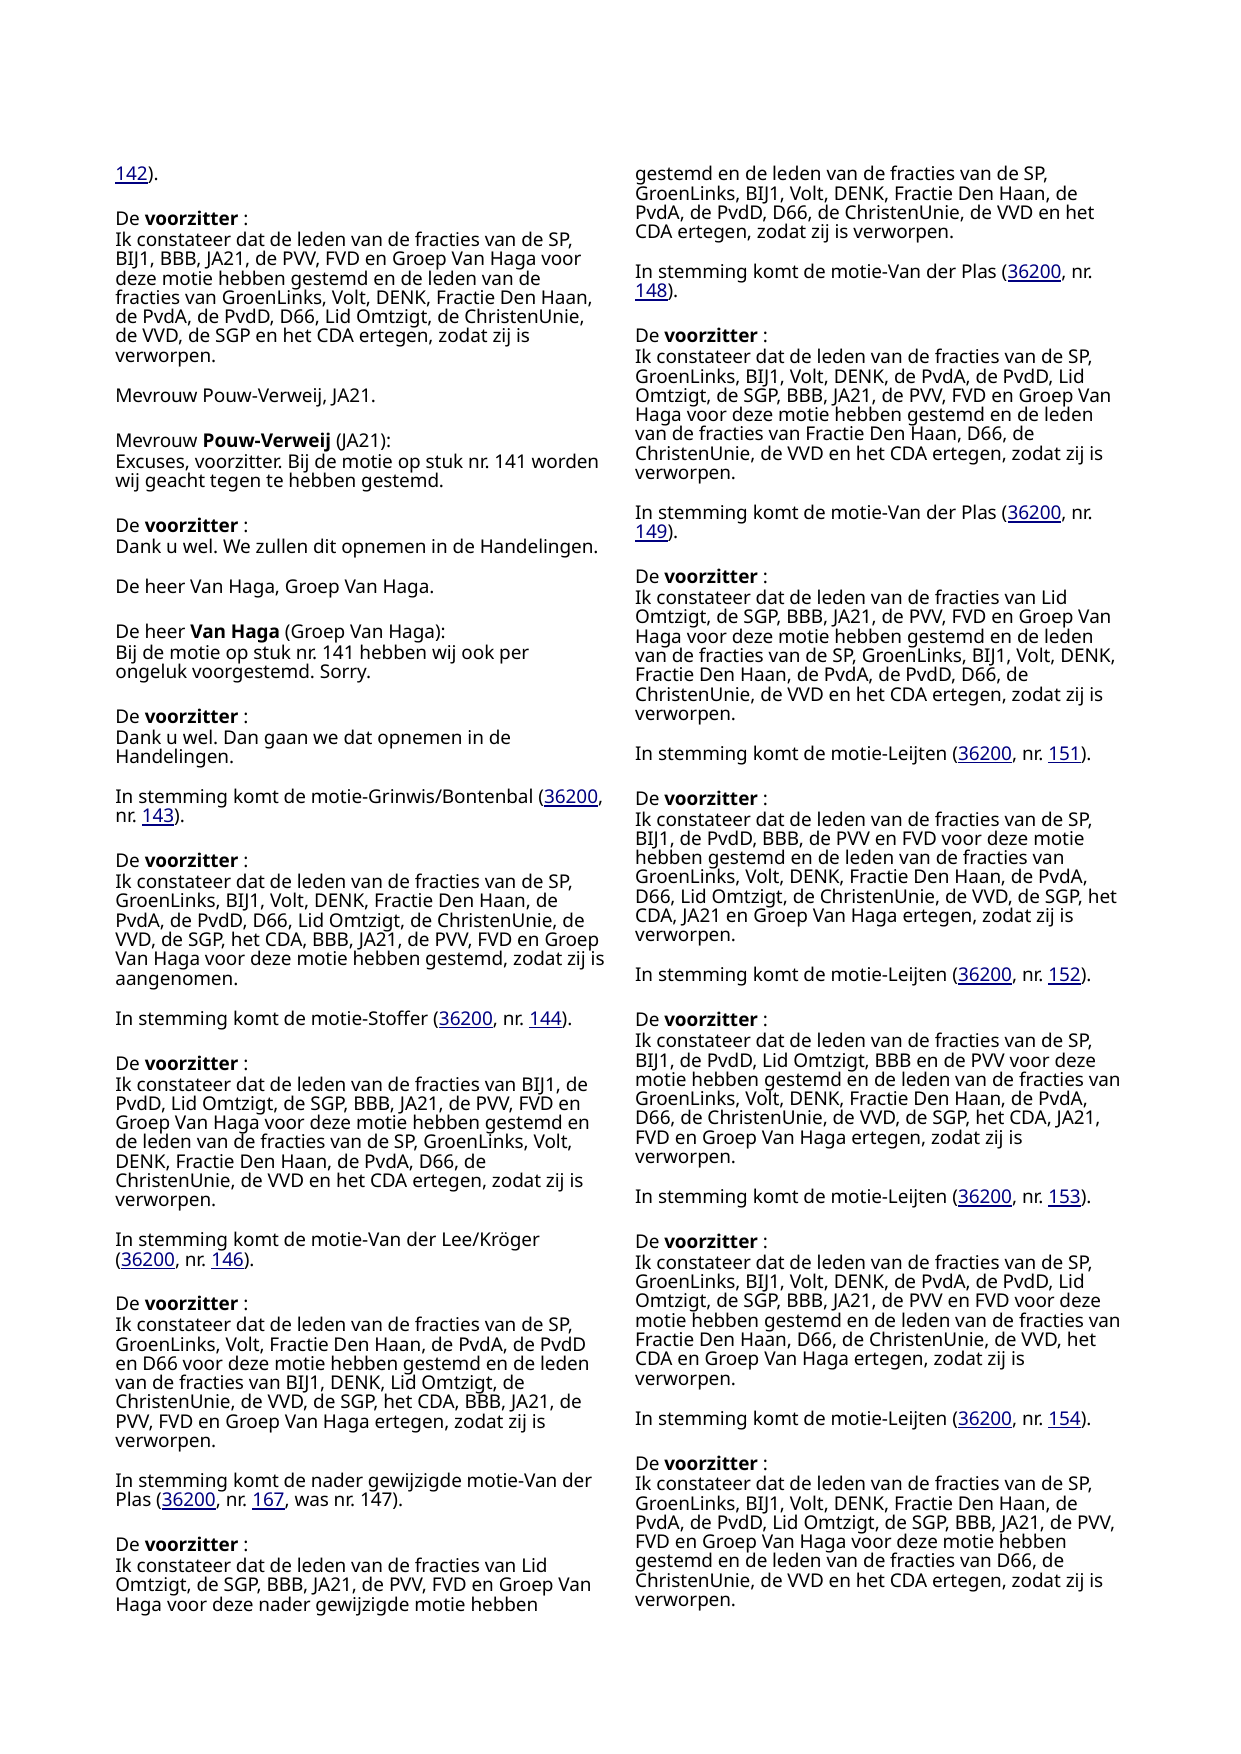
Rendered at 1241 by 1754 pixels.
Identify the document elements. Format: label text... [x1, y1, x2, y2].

text De heer Van Haga (Groep Van Haga): [115, 618, 605, 644]
text De voorzitter : [115, 703, 605, 729]
text In stemming komt de motie-Grinwis/Bontenbal (36200, nr. 143). [115, 788, 605, 827]
text Ik constateer dat de leden van de fracties van de SP, BIJ1, de PvdD, Lid Omtzigt, BBB en de PVV voor deze motie hebben gestemd en de leden van de fracties van GroenLinks, Volt, DENK, Fractie Den Haan, de PvdA, D66, de ChristenUnie, de VVD, de SGP, het CDA, JA21, FVD en Groep Van Haga ertegen, zodat zij is verworpen. [635, 1032, 1125, 1167]
text In stemming komt de motie-Van der Plas (36200, nr. 148). [635, 263, 1125, 302]
text 142). [115, 165, 605, 184]
text De voorzitter : [115, 847, 605, 873]
text De voorzitter : [115, 1050, 605, 1076]
text De voorzitter : [115, 1531, 605, 1557]
text Ik constateer dat de leden van de fracties van de SP, BIJ1, de PvdD, BBB, de PVV en FVD voor deze motie hebben gestemd en de leden van de fracties van GroenLinks, Volt, DENK, Fractie Den Haan, de PvdA, D66, Lid Omtzigt, de ChristenUnie, de VVD, de SGP, het CDA, JA21 en Groep Van Haga ertegen, zodat zij is verworpen. [635, 811, 1125, 946]
text Mevrouw Pouw-Verweij (JA21): [115, 427, 605, 453]
text gestemd en de leden van de fracties van de SP, GroenLinks, BIJ1, Volt, DENK, Fractie Den Haan, de PvdA, de PvdD, D66, de ChristenUnie, de VVD en het CDA ertegen, zodat zij is verworpen. [635, 165, 1125, 242]
text De voorzitter : [635, 1450, 1125, 1475]
text De heer Van Haga, Groep Van Haga. [115, 578, 605, 597]
text Ik constateer dat de leden van de fracties van de SP, GroenLinks, BIJ1, Volt, DENK, de PvdA, de PvdD, Lid Omtzigt, de SGP, BBB, JA21, de PVV en FVD voor deze motie hebben gestemd en de leden van de fracties van Fractie Den Haan, D66, de ChristenUnie, de VVD, het CDA en Groep Van Haga ertegen, zodat zij is verworpen. [635, 1254, 1125, 1389]
text De voorzitter : [115, 512, 605, 538]
text Ik constateer dat de leden van de fracties van de SP, GroenLinks, BIJ1, Volt, DENK, de PvdA, de PvdD, Lid Omtzigt, de SGP, BBB, JA21, de PVV, FVD en Groep Van Haga voor deze motie hebben gestemd en de leden van de fracties van Fractie Den Haan, D66, de ChristenUnie, de VVD en het CDA ertegen, zodat zij is verworpen. [635, 348, 1125, 483]
text De voorzitter : [115, 1291, 605, 1316]
text De voorzitter : [635, 1007, 1125, 1032]
text In stemming komt de motie-Leijten (36200, nr. 153). [635, 1188, 1125, 1207]
text Ik constateer dat de leden van de fracties van de SP, GroenLinks, Volt, Fractie Den Haan, de PvdA, de PvdD en D66 voor deze motie hebben gestemd en de leden van de fracties van BIJ1, DENK, Lid Omtzigt, de ChristenUnie, de VVD, de SGP, het CDA, BBB, JA21, de PVV, FVD en Groep Van Haga ertegen, zodat zij is verworpen. [115, 1316, 605, 1451]
text Mevrouw Pouw-Verweij, JA21. [115, 387, 605, 406]
text In stemming komt de nader gewijzigde motie-Van der Plas (36200, nr. 167, was nr. 147). [115, 1472, 605, 1511]
text In stemming komt de motie-Van der Plas (36200, nr. 149). [635, 504, 1125, 543]
text In stemming komt de motie-Van der Lee/Kröger (36200, nr. 146). [115, 1231, 605, 1270]
text Ik constateer dat de leden van de fracties van de SP, BIJ1, BBB, JA21, de PVV, FVD en Groep Van Haga voor deze motie hebben gestemd en de leden van de fracties van GroenLinks, Volt, DENK, Fractie Den Haan, de PvdA, de PvdD, D66, Lid Omtzigt, de ChristenUnie, de VVD, de SGP en het CDA ertegen, zodat zij is verworpen. [115, 231, 605, 366]
text In stemming komt de motie-Leijten (36200, nr. 152). [635, 966, 1125, 986]
text In stemming komt de motie-Leijten (36200, nr. 154). [635, 1409, 1125, 1429]
text De voorzitter : [635, 1228, 1125, 1254]
text Ik constateer dat de leden van de fracties van de SP, GroenLinks, BIJ1, Volt, DENK, Fractie Den Haan, de PvdA, de PvdD, D66, Lid Omtzigt, de ChristenUnie, de VVD, de SGP, het CDA, BBB, JA21, de PVV, FVD en Groep Van Haga voor deze motie hebben gestemd, zodat zij is aangenomen. [115, 873, 605, 989]
text In stemming komt de motie-Leijten (36200, nr. 151). [635, 745, 1125, 764]
text Bij de motie op stuk nr. 141 hebben wij ook per ongeluk voorgestemd. Sorry. [115, 644, 605, 682]
text Ik constateer dat de leden van de fracties van de SP, GroenLinks, BIJ1, Volt, DENK, Fractie Den Haan, de PvdA, de PvdD, Lid Omtzigt, de SGP, BBB, JA21, de PVV, FVD en Groep Van Haga voor deze motie hebben gestemd en de leden van de fracties van D66, de ChristenUnie, de VVD en het CDA ertegen, zodat zij is verworpen. [635, 1475, 1125, 1610]
text De voorzitter : [635, 563, 1125, 589]
text In stemming komt de motie-Stoffer (36200, nr. 144). [115, 1010, 605, 1029]
text De voorzitter : [635, 785, 1125, 811]
text Dank u wel. Dan gaan we dat opnemen in de Handelingen. [115, 729, 605, 767]
text Dank u wel. We zullen dit opnemen in de Handelingen. [115, 538, 605, 557]
text Ik constateer dat de leden van de fracties van BIJ1, de PvdD, Lid Omtzigt, de SGP, BBB, JA21, de PVV, FVD en Groep Van Haga voor deze motie hebben gestemd en de leden van de fracties van de SP, GroenLinks, Volt, DENK, Fractie Den Haan, de PvdA, D66, de ChristenUnie, de VVD en het CDA ertegen, zodat zij is verworpen. [115, 1076, 605, 1210]
text Ik constateer dat de leden van de fracties van Lid Omtzigt, de SGP, BBB, JA21, de PVV, FVD en Groep Van Haga voor deze motie hebben gestemd en de leden van de fracties van de SP, GroenLinks, BIJ1, Volt, DENK, Fractie Den Haan, de PvdA, de PvdD, D66, de ChristenUnie, de VVD en het CDA ertegen, zodat zij is verworpen. [635, 589, 1125, 724]
text Excuses, voorzitter. Bij de motie op stuk nr. 141 worden wij geacht tegen te hebben gestemd. [115, 453, 605, 491]
text De voorzitter : [115, 205, 605, 231]
text De voorzitter : [635, 323, 1125, 348]
text Ik constateer dat de leden van de fracties van Lid Omtzigt, de SGP, BBB, JA21, de PVV, FVD en Groep Van Haga voor deze nader gewijzigde motie hebben [115, 1557, 605, 1615]
